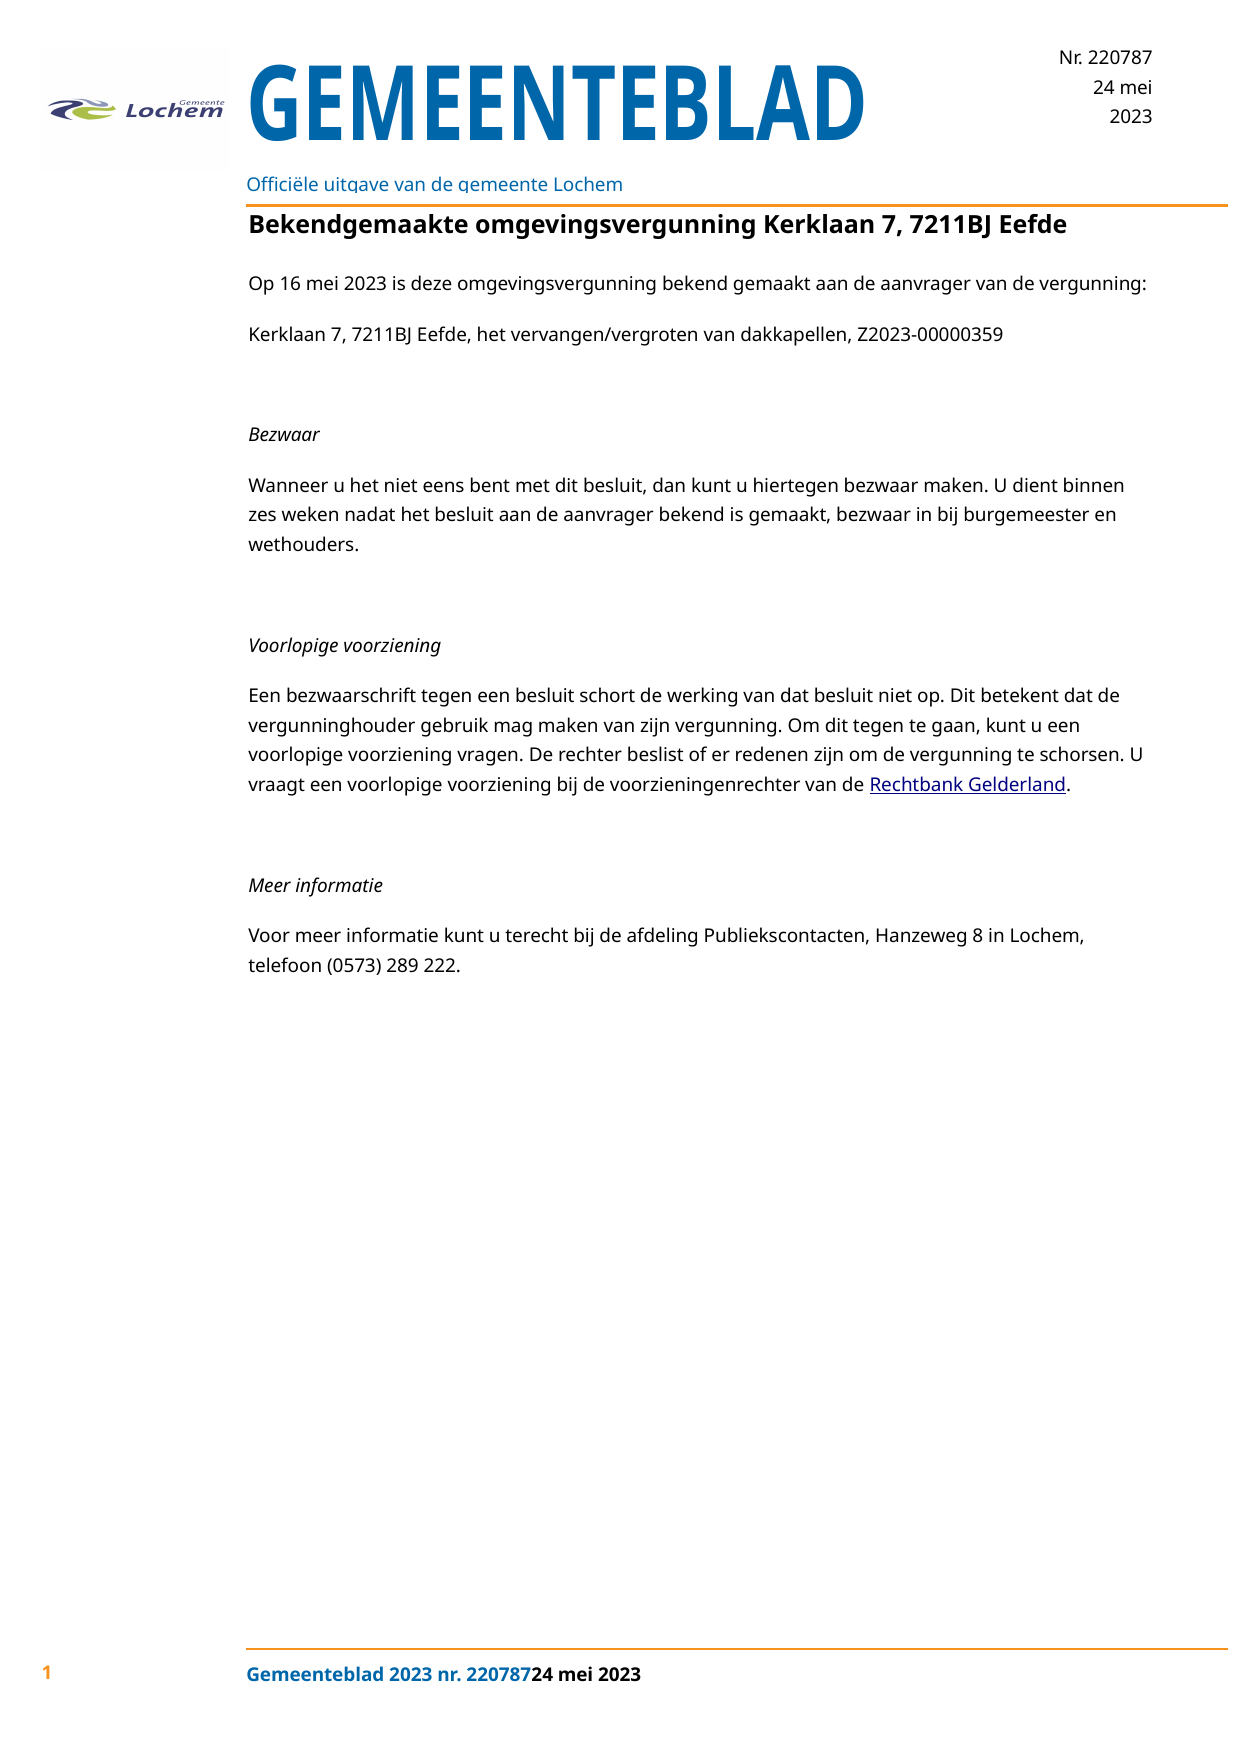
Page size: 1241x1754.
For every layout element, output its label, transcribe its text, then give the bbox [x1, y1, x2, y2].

picture [41, 47, 231, 172]
text Voor meer informatie kunt u terecht bij de afdeling Publiekscontacten, Hanzeweg 8 in Lochem, telefoon (0573) 289 222. [248, 922, 1152, 978]
text Een bezwaarschrift tegen een besluit schort de werking van dat besluit niet op. Dit betekent dat de vergunninghouder gebruik mag maken van zijn vergunning. Om dit tegen te gaan, kunt u een voorlopige voorziening vragen. De rechter beslist of er redenen zijn om de vergunning te schorsen. U vraagt een voorlopige voorziening bij de voorzieningenrechter van de Rechtbank Gelderland. [248, 682, 1152, 797]
text Wanneer u het niet eens bent met dit besluit, dan kunt u hiertegen bezwaar maken. U dient binnen zes weken nadat het besluit aan de aanvrager bekend is gemaakt, bezwaar in bij burgemeester en wethouders. [248, 472, 1152, 557]
text Kerklaan 7, 7211BJ Eefde, het vervangen/vergroten van dakkapellen, Z2023-00000359 [248, 321, 1152, 346]
text Op 16 mei 2023 is deze omgevingsvergunning bekend gemaakt aan de aanvrager van de vergunning: [248, 270, 1152, 296]
text Voorlopige voorziening [248, 632, 1152, 658]
text Bezwaar [248, 422, 1152, 447]
text Meer informatie [248, 872, 1152, 898]
text Bekendgemaakte omgevingsvergunning Kerklaan 7, 7211BJ Eefde [248, 207, 1152, 241]
